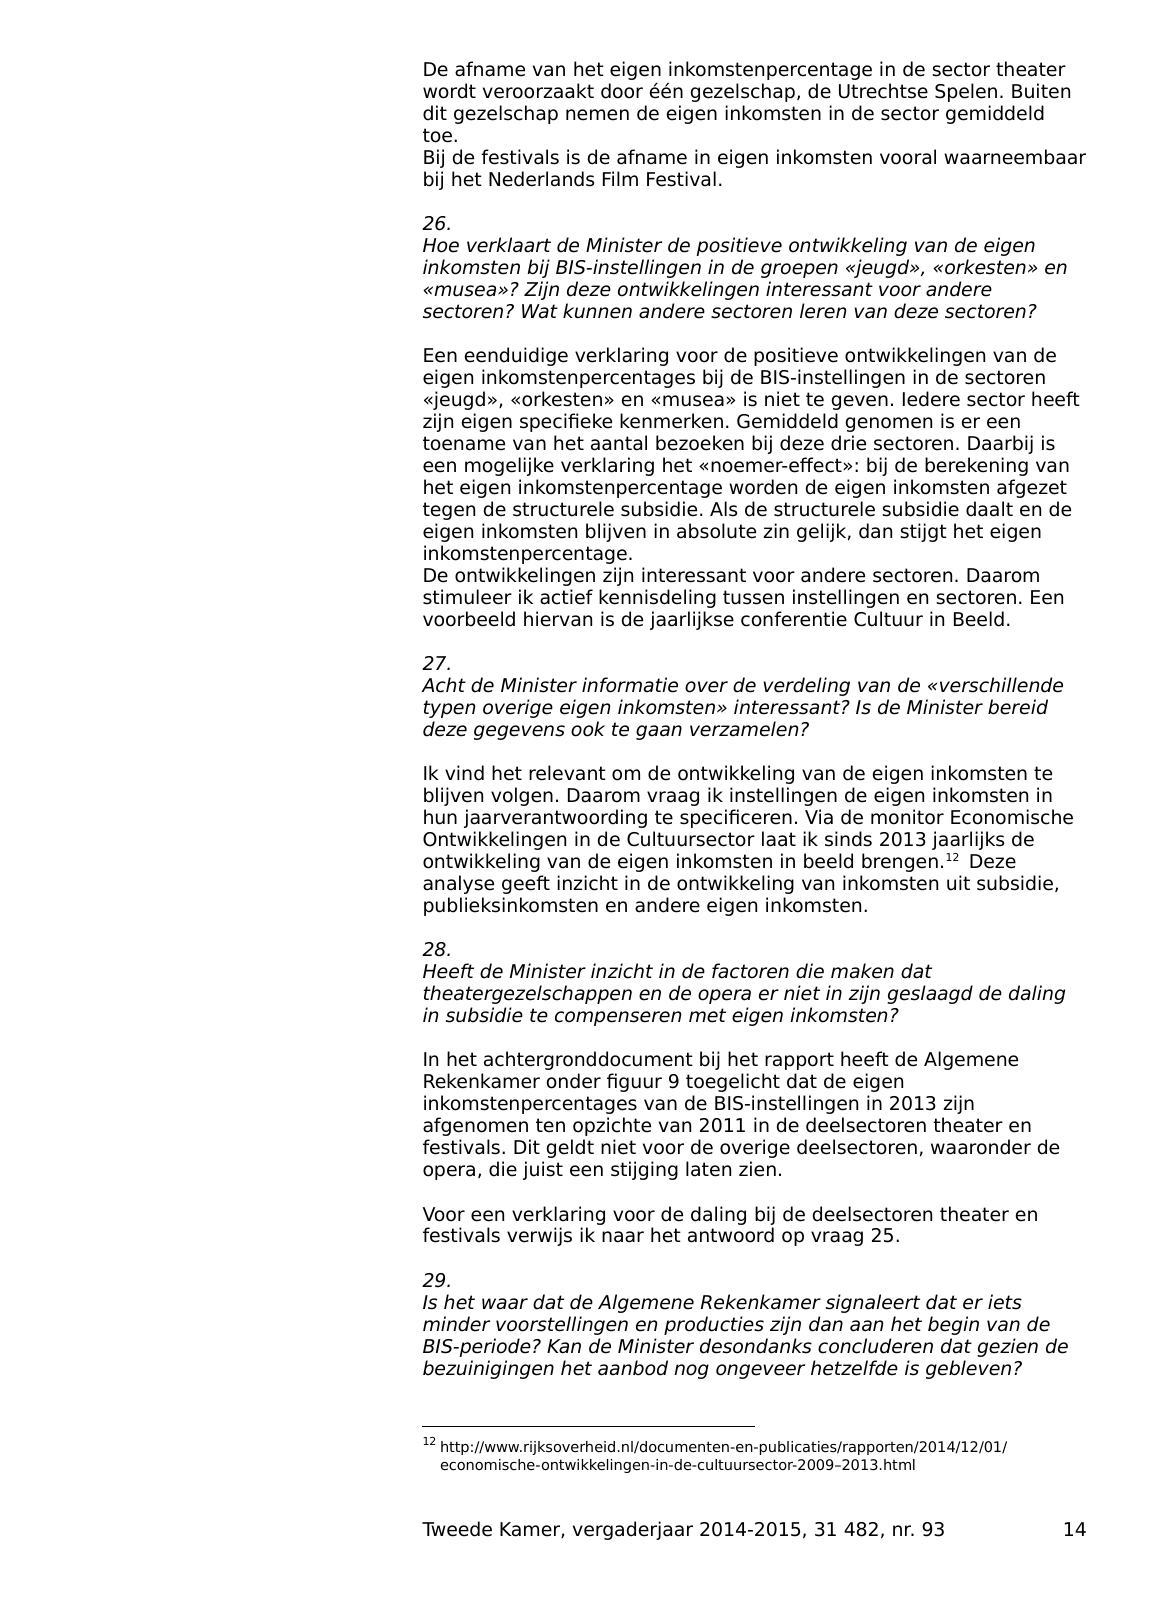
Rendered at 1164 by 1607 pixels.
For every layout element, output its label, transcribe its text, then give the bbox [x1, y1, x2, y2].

text Bij de festivals is de afname in eigen inkomsten vooral waarneembaar bij het Nederlands Film Festival. [422, 147, 1087, 191]
text 28. [422, 939, 1087, 961]
text Voor een verklaring voor de daling bij de deelsectoren theater en festivals verwijs ik naar het antwoord op vraag 25. [422, 1203, 1087, 1247]
text http://www.rijksoverheid.nl/documenten-en-publicaties/rapporten/2014/12/01/ economische-ontwikkelingen-in-de-cultuursector-2009–2013.html [422, 1435, 1087, 1474]
text Acht de Minister informatie over de verdeling van de «verschillende typen overige eigen inkomsten» interessant? Is de Minister bereid deze gegevens ook te gaan verzamelen? [422, 675, 1087, 741]
text Heeft de Minister inzicht in de factoren die maken dat theatergezelschappen en de opera er niet in zijn geslaagd de daling in subsidie te compenseren met eigen inkomsten? [422, 961, 1087, 1027]
text De afname van het eigen inkomstenpercentage in de sector theater wordt veroorzaakt door één gezelschap, de Utrechtse Spelen. Buiten dit gezelschap nemen de eigen inkomsten in de sector gemiddeld toe. [422, 59, 1087, 147]
text 27. [422, 653, 1087, 675]
text Is het waar dat de Algemene Rekenkamer signaleert dat er iets minder voorstellingen en producties zijn dan aan het begin van de BIS-periode? Kan de Minister desondanks concluderen dat gezien de bezuinigingen het aanbod nog ongeveer hetzelfde is gebleven? [422, 1292, 1087, 1379]
text In het achtergronddocument bij het rapport heeft de Algemene Rekenkamer onder figuur 9 toegelicht dat de eigen inkomstenpercentages van de BIS-instellingen in 2013 zijn afgenomen ten opzichte van 2011 in de deelsectoren theater en festivals. Dit geldt niet voor de overige deelsectoren, waaronder de opera, die juist een stijging laten zien. [422, 1049, 1087, 1181]
text De ontwikkelingen zijn interessant voor andere sectoren. Daarom stimuleer ik actief kennisdeling tussen instellingen en sectoren. Een voorbeeld hiervan is de jaarlijkse conferentie Cultuur in Beeld. [422, 565, 1087, 631]
text 26. [422, 213, 1087, 235]
text 29. [422, 1269, 1087, 1292]
text Een eenduidige verklaring voor de positieve ontwikkelingen van de eigen inkomstenpercentages bij de BIS-instellingen in de sectoren «jeugd», «orkesten» en «musea» is niet te geven. Iedere sector heeft zijn eigen specifieke kenmerken. Gemiddeld genomen is er een toename van het aantal bezoeken bij deze drie sectoren. Daarbij is een mogelijke verklaring het «noemer-effect»: bij de berekening van het eigen inkomstenpercentage worden de eigen inkomsten afgezet tegen de structurele subsidie. Als de structurele subsidie daalt en de eigen inkomsten blijven in absolute zin gelijk, dan stijgt het eigen inkomstenpercentage. [422, 345, 1087, 565]
text Hoe verklaart de Minister de positieve ontwikkeling van de eigen inkomsten bij BIS-instellingen in de groepen «jeugd», «orkesten» en «musea»? Zijn deze ontwikkelingen interessant voor andere sectoren? Wat kunnen andere sectoren leren van deze sectoren? [422, 235, 1087, 323]
text Ik vind het relevant om de ontwikkeling van de eigen inkomsten te blijven volgen. Daarom vraag ik instellingen de eigen inkomsten in hun jaarverantwoording te specificeren. Via de monitor Economische Ontwikkelingen in de Cultuursector laat ik sinds 2013 jaarlijks de ontwikkeling van de eigen inkomsten in beeld brengen. Deze analyse geeft inzicht in de ontwikkeling van inkomsten uit subsidie, publieksinkomsten en andere eigen inkomsten. [422, 763, 1087, 917]
